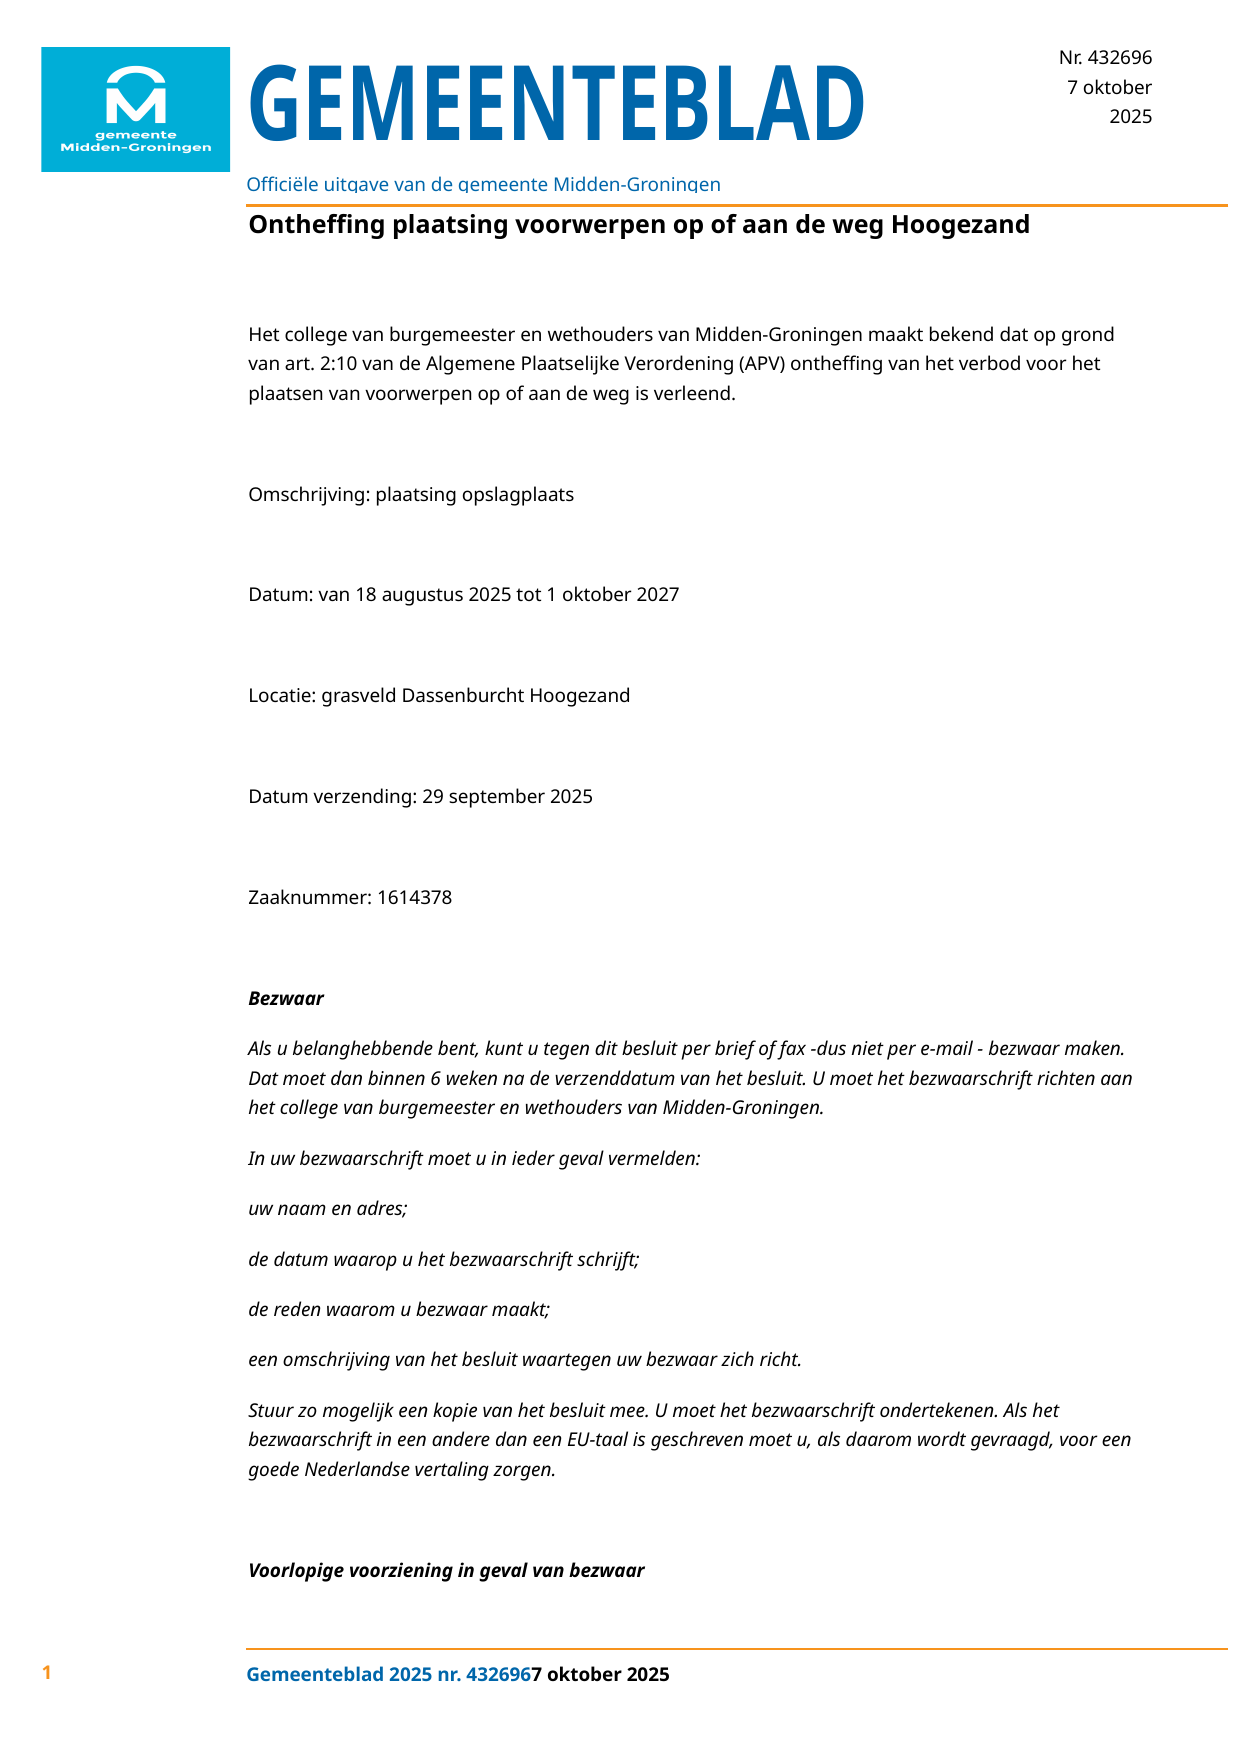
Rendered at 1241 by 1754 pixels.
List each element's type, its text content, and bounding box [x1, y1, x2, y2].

text de reden waarom u bezwaar maakt; [248, 1296, 1152, 1322]
picture [108, 66, 164, 82]
text Bezwaar [248, 985, 1152, 1011]
text Het college van burgemeester en wethouders van Midden-Groningen maakt bekend dat op grond van art. 2:10 van de Algemene Plaatselijke Verordening (APV) ontheffing van het verbod voor het plaatsen van voorwerpen op of aan de weg is verleend. [248, 321, 1152, 406]
text In uw bezwaarschrift moet u in ieder geval vermelden: [248, 1145, 1152, 1171]
text uw naam en adres; [248, 1195, 1152, 1221]
text Voorlopige voorziening in geval van bezwaar [248, 1557, 1152, 1583]
text Als u belanghebbende bent, kunt u tegen dit besluit per brief of fax -dus niet per e-mail - bezwaar maken. Dat moet dan binnen 6 weken na de verzenddatum van het besluit. U moet het bezwaarschrift richten aan het college van burgemeester en wethouders van Midden-Groningen. [248, 1035, 1152, 1120]
text de datum waarop u het bezwaarschrift schrijft; [248, 1246, 1152, 1271]
text Datum: van 18 augustus 2025 tot 1 oktober 2027 [248, 582, 1152, 607]
text Locatie: grasveld Dassenburcht Hoogezand [248, 682, 1152, 708]
text Ontheffing plaatsing voorwerpen op of aan de weg Hoogezand [248, 207, 1152, 241]
text Omschrijving: plaatsing opslagplaats [248, 481, 1152, 506]
text Datum verzending: 29 september 2025 [248, 783, 1152, 809]
text een omschrijving van het besluit waartegen uw bezwaar zich richt. [248, 1347, 1152, 1372]
picture [107, 89, 165, 122]
text Zaaknummer: 1614378 [248, 884, 1152, 910]
text Stuur zo mogelijk een kopie van het besluit mee. U moet het bezwaarschrift ondertekenen. Als het bezwaarschrift in een andere dan een EU-taal is geschreven moet u, als daarom wordt gevraagd, voor een goede Nederlandse vertaling zorgen. [248, 1397, 1152, 1482]
picture [184, 146, 190, 153]
